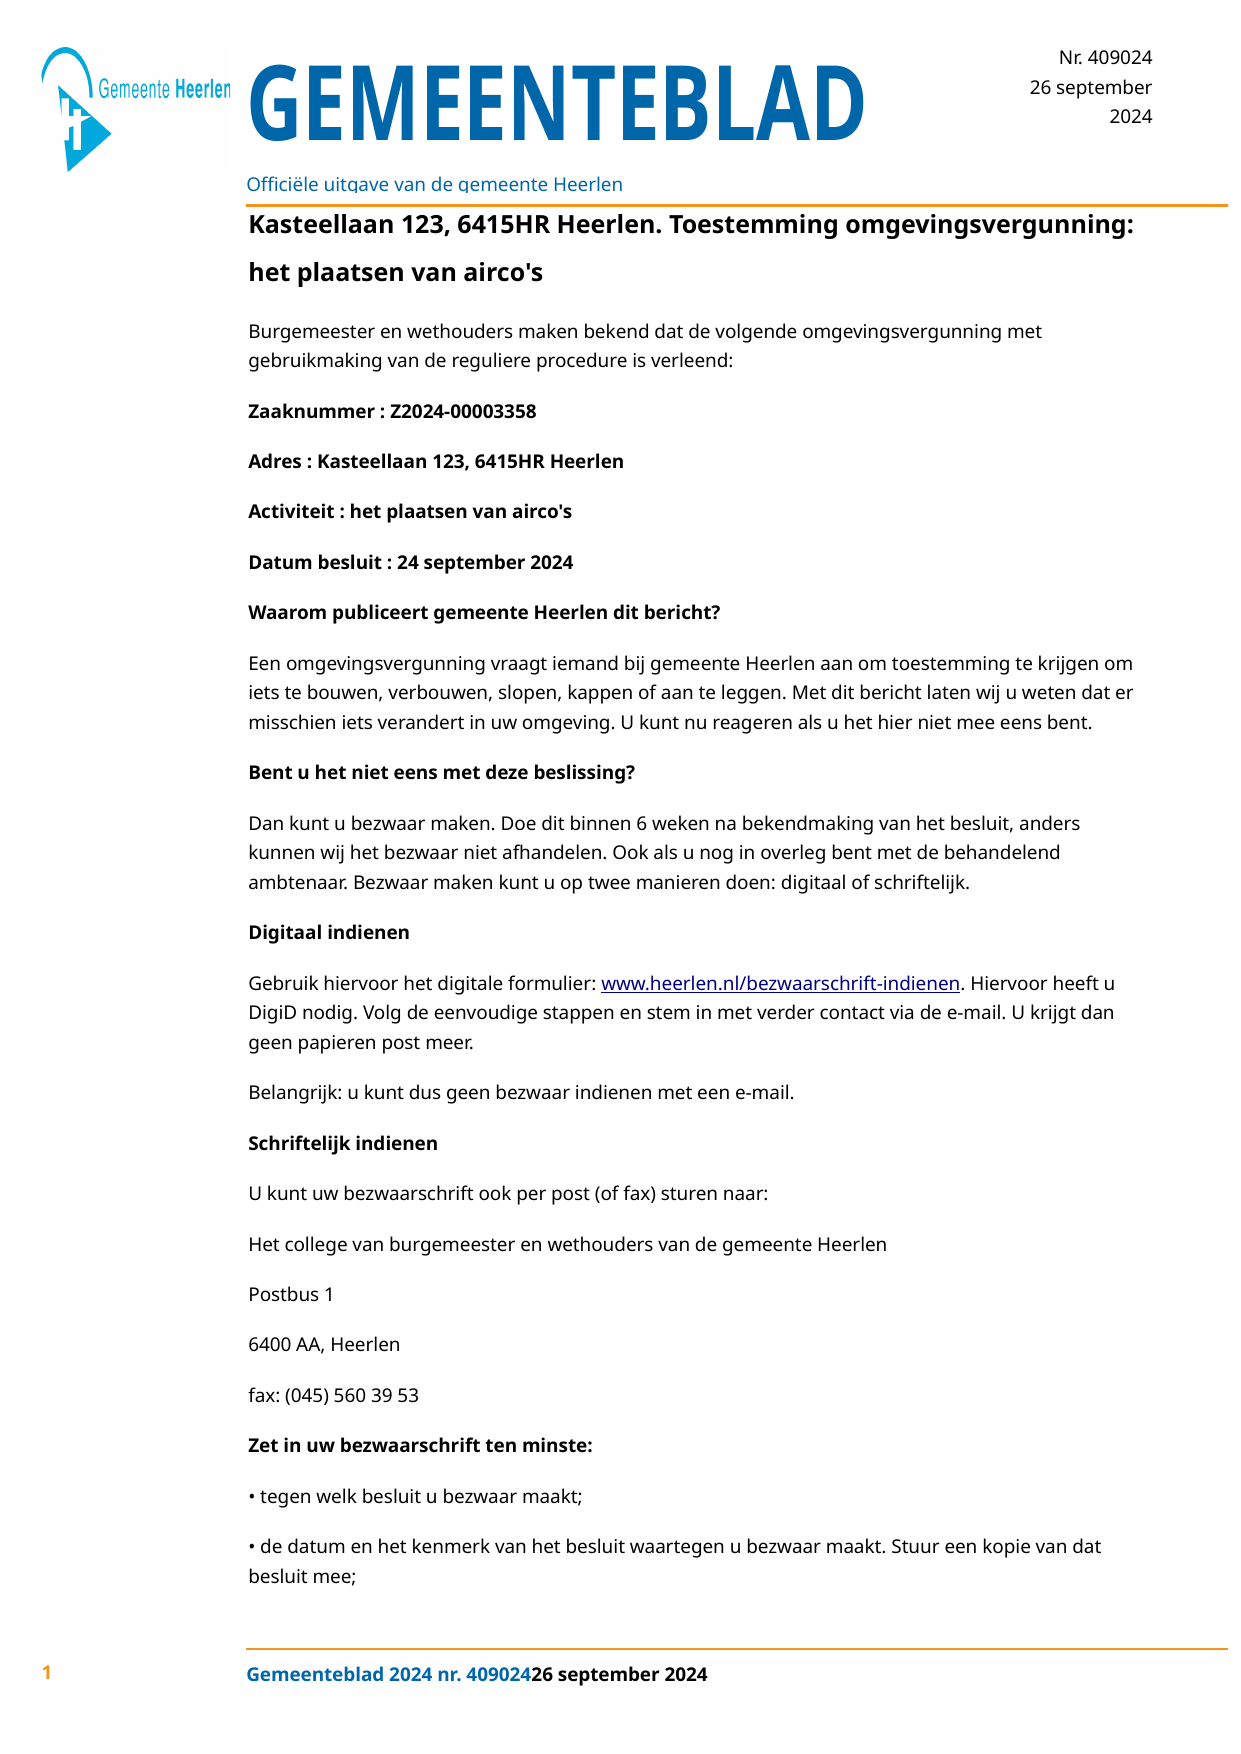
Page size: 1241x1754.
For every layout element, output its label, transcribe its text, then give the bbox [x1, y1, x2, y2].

text 6400 AA, Heerlen [248, 1332, 1152, 1357]
text • tegen welk besluit u bezwaar maakt; [248, 1483, 1152, 1509]
text Burgemeester en wethouders maken bekend dat de volgende omgevingsvergunning met gebruikmaking van de reguliere procedure is verleend: [248, 318, 1152, 373]
text fax: (045) 560 39 53 [248, 1382, 1152, 1408]
text Bent u het niet eens met deze beslissing? [248, 759, 1152, 785]
picture [41, 47, 59, 70]
text Gebruik hiervoor het digitale formulier: www.heerlen.nl/bezwaarschrift-indienen. Hiervoor heeft u DigiD nodig. Volg de eenvoudige stappen en stem in met verder contact via de e-mail. U krijgt dan geen papieren post meer. [248, 970, 1152, 1055]
text Schriftelijk indienen [248, 1130, 1152, 1156]
text Adres : Kasteellaan 123, 6415HR Heerlen [248, 448, 1152, 474]
text Zet in uw bezwaarschrift ten minste: [248, 1432, 1152, 1458]
text • de datum en het kenmerk van het besluit waartegen u bezwaar maakt. Stuur een kopie van dat besluit mee; [248, 1533, 1152, 1589]
text Een omgevingsvergunning vraagt iemand bij gemeente Heerlen aan om toestemming te krijgen om iets te bouwen, verbouwen, slopen, kappen of aan te leggen. Met dit bericht laten wij u weten dat er misschien iets verandert in uw omgeving. U kunt nu reageren als u het hier niet mee eens bent. [248, 650, 1152, 735]
text Datum besluit : 24 september 2024 [248, 549, 1152, 575]
text Kasteellaan 123, 6415HR Heerlen. Toestemming omgevingsvergunning: het plaatsen van airco's [248, 207, 1152, 288]
text Postbus 1 [248, 1281, 1152, 1307]
text Activiteit : het plaatsen van airco's [248, 499, 1152, 524]
text Belangrijk: u kunt dus geen bezwaar indienen met een e-mail. [248, 1079, 1152, 1105]
text Digitaal indienen [248, 919, 1152, 945]
text Waarom publiceert gemeente Heerlen dit bericht? [248, 599, 1152, 625]
text U kunt uw bezwaarschrift ook per post (of fax) sturen naar: [248, 1180, 1152, 1206]
text Dan kunt u bezwaar maken. Doe dit binnen 6 weken na bekendmaking van het besluit, anders kunnen wij het bezwaar niet afhandelen. Ook als u nog in overleg bent met de behandelend ambtenaar. Bezwaar maken kunt u op twee manieren doen: digitaal of schriftelijk. [248, 810, 1152, 895]
text Zaaknummer : Z2024-00003358 [248, 398, 1152, 424]
text Het college van burgemeester en wethouders van de gemeente Heerlen [248, 1231, 1152, 1257]
picture [41, 47, 231, 172]
